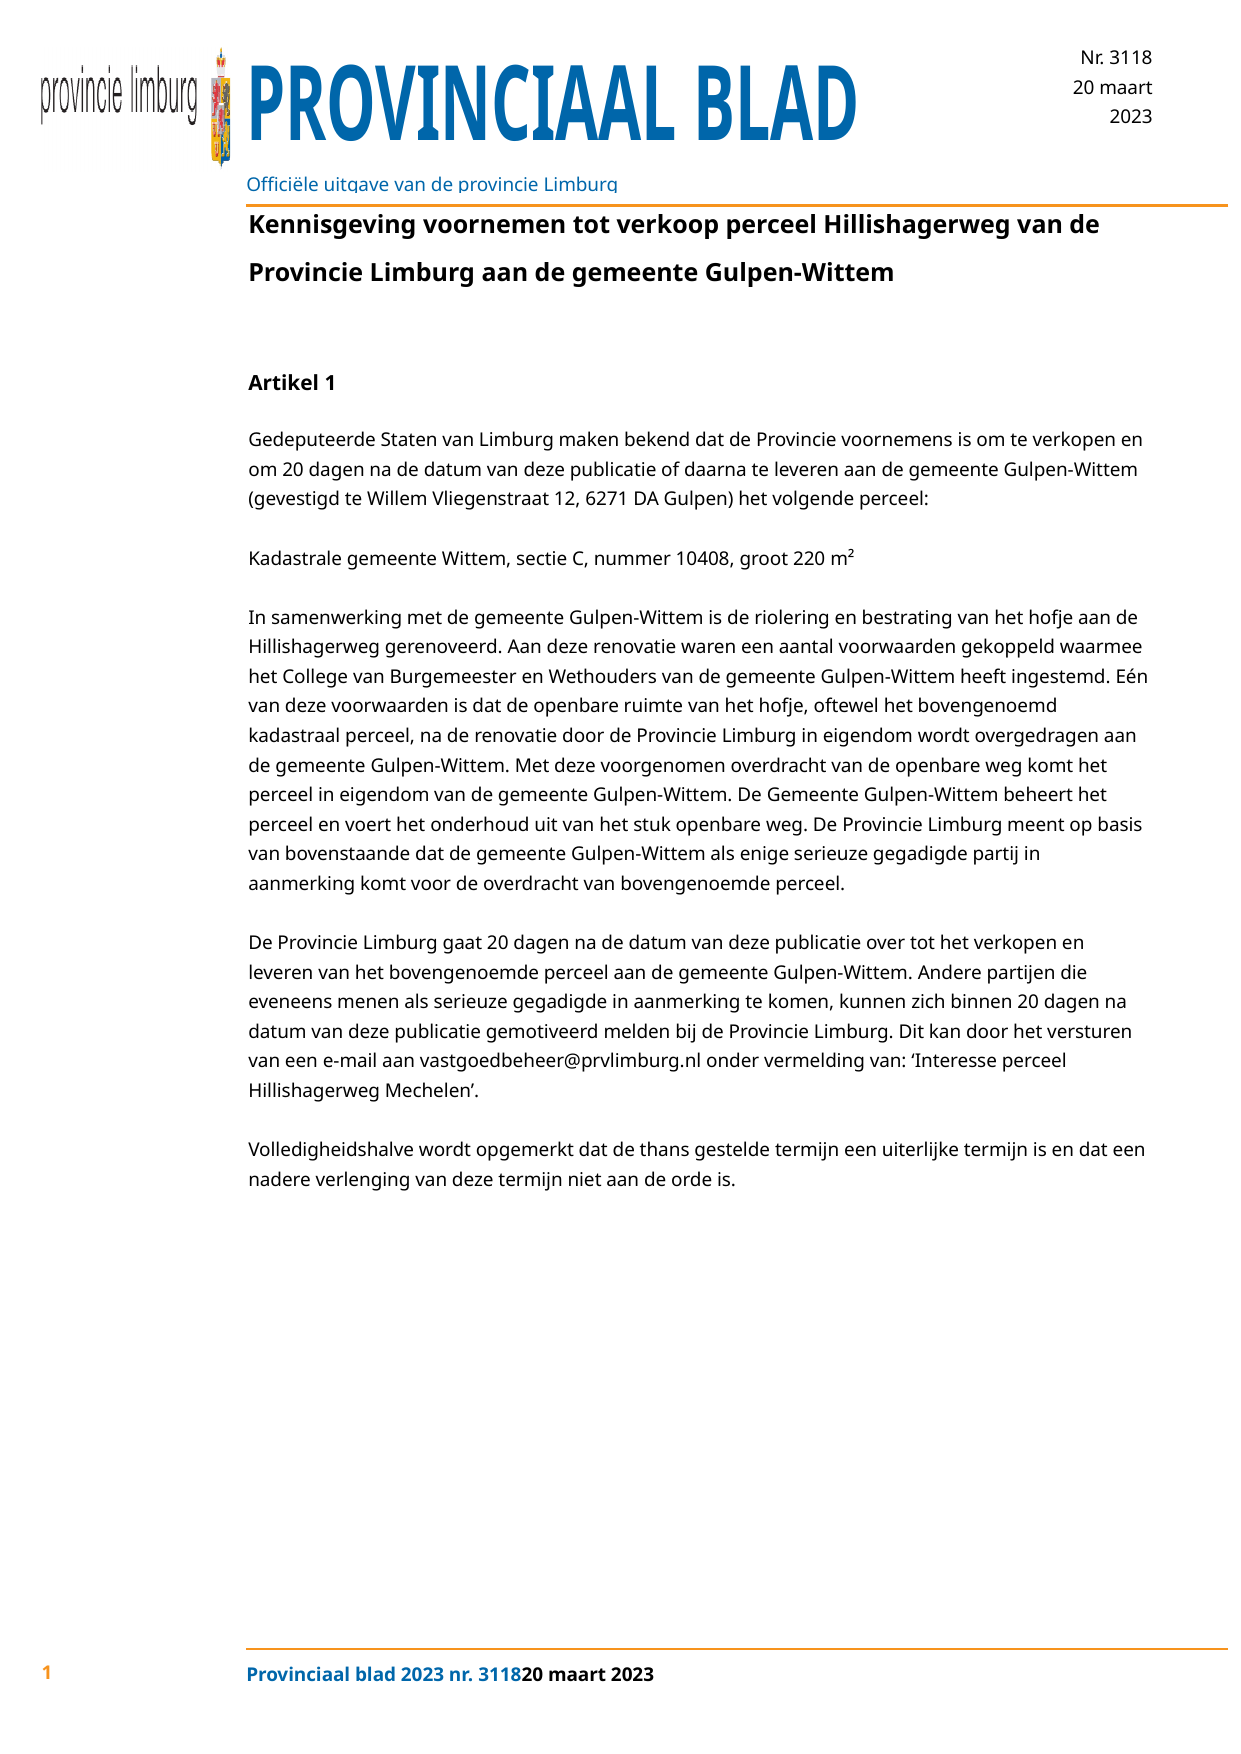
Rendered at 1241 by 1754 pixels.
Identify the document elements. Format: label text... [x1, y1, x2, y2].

text Gedeputeerde Staten van Limburg maken bekend dat de Provincie voornemens is om te verkopen en om 20 dagen na de datum van deze publicatie of daarna te leveren aan de gemeente Gulpen-Wittem (gevestigd te Willem Vliegenstraat 12, 6271 DA Gulpen) het volgende perceel: [248, 426, 1152, 511]
text In samenwerking met de gemeente Gulpen-Wittem is de riolering en bestrating van het hofje aan de Hillishagerweg gerenoveerd. Aan deze renovatie waren een aantal voorwaarden gekoppeld waarmee het College van Burgemeester en Wethouders van de gemeente Gulpen-Wittem heeft ingestemd. Eén van deze voorwaarden is dat de openbare ruimte van het hofje, oftewel het bovengenoemd kadastraal perceel, na de renovatie door de Provincie Limburg in eigendom wordt overgedragen aan de gemeente Gulpen-Wittem. Met deze voorgenomen overdracht van de openbare weg komt het perceel in eigendom van de gemeente Gulpen-Wittem. De Gemeente Gulpen-Wittem beheert het perceel en voert het onderhoud uit van het stuk openbare weg. De Provincie Limburg meent op basis van bovenstaande dat de gemeente Gulpen-Wittem als enige serieuze gegadigde partij in aanmerking komt voor de overdracht van bovengenoemde perceel. [248, 604, 1152, 896]
picture [41, 47, 231, 172]
text Kadastrale gemeente Wittem, sectie C, nummer 10408, groot 220 m² [248, 545, 1152, 570]
text De Provincie Limburg gaat 20 dagen na de datum van deze publicatie over tot het verkopen en leveren van het bovengenoemde perceel aan de gemeente Gulpen-Wittem. Andere partijen die eveneens menen als serieuze gegadigde in aanmerking te komen, kunnen zich binnen 20 dagen na datum van deze publicatie gemotiveerd melden bij de Provincie Limburg. Dit kan door het versturen van een e-mail aan vastgoedbeheer@prvlimburg.nl onder vermelding van: ‘Interesse perceel Hillishagerweg Mechelen’. [248, 929, 1152, 1103]
text Volledigheidshalve wordt opgemerkt dat de thans gestelde termijn een uiterlijke termijn is en dat een nadere verlenging van deze termijn niet aan de orde is. [248, 1136, 1152, 1192]
text Artikel 1 [248, 368, 1152, 397]
text Kennisgeving voornemen tot verkoop perceel Hillishagerweg van de Provincie Limburg aan de gemeente Gulpen-Wittem [248, 207, 1152, 288]
